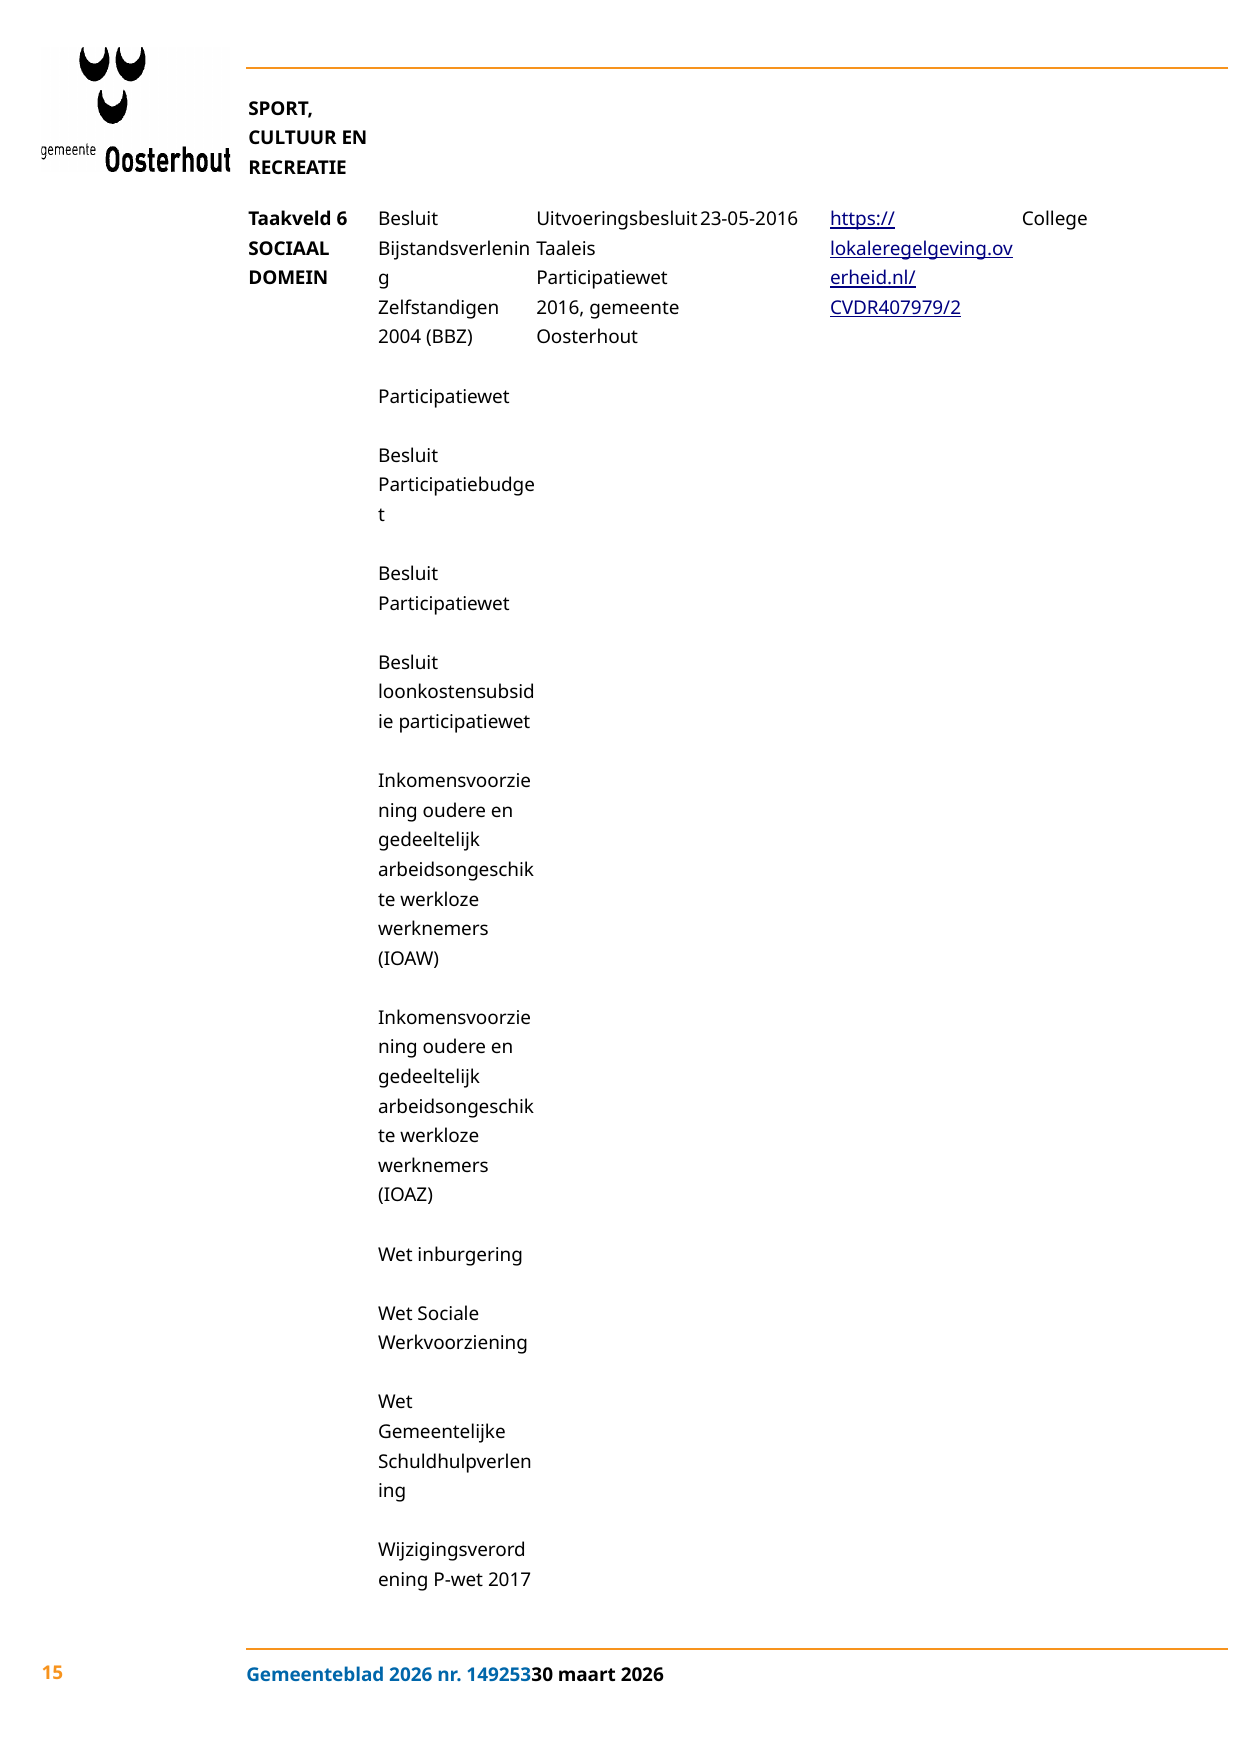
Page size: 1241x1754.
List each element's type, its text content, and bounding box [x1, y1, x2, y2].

table_cell SPORT, CULTUUR EN RECREATIE [248, 95, 378, 180]
table_cell [378, 180, 536, 205]
table_cell Taakveld 6 SOCIAAL DOMEIN [248, 205, 378, 1592]
table_cell 23-05-2016 [700, 205, 830, 1592]
table_cell [830, 95, 1022, 180]
table_cell College [1022, 205, 1152, 1592]
table_cell [536, 95, 700, 180]
table_cell https://lokaleregelgeving.overheid.nl/CVDR407979/2 [830, 205, 1022, 1592]
table_cell [378, 95, 536, 180]
table_cell Uitvoeringsbesluit Taaleis Participatiewet 2016, gemeente Oosterhout [536, 205, 700, 1592]
table_cell [1022, 180, 1152, 205]
table_cell Besluit Bijstandsverlening Zelfstandigen 2004 (BBZ) Participatiewet Besluit Participatiebudget Besluit Participatiewet Besluit loonkostensubsidie participatiewet Inkomensvoorziening oudere en gedeeltelijk arbeidsongeschikte werkloze werknemers (IOAW) Inkomensvoorziening oudere en gedeeltelijk arbeidsongeschikte werkloze werknemers (IOAZ) Wet inburgering Wet Sociale Werkvoorziening Wet Gemeentelijke Schuldhulpverlening Wijzigingsverordening P-wet 2017 [378, 205, 536, 1592]
table_cell [700, 180, 830, 205]
table_cell [830, 180, 1022, 205]
picture [41, 47, 231, 172]
table_cell [248, 180, 378, 205]
table_cell [536, 180, 700, 205]
table_cell [1022, 95, 1152, 180]
table_cell [700, 95, 830, 180]
